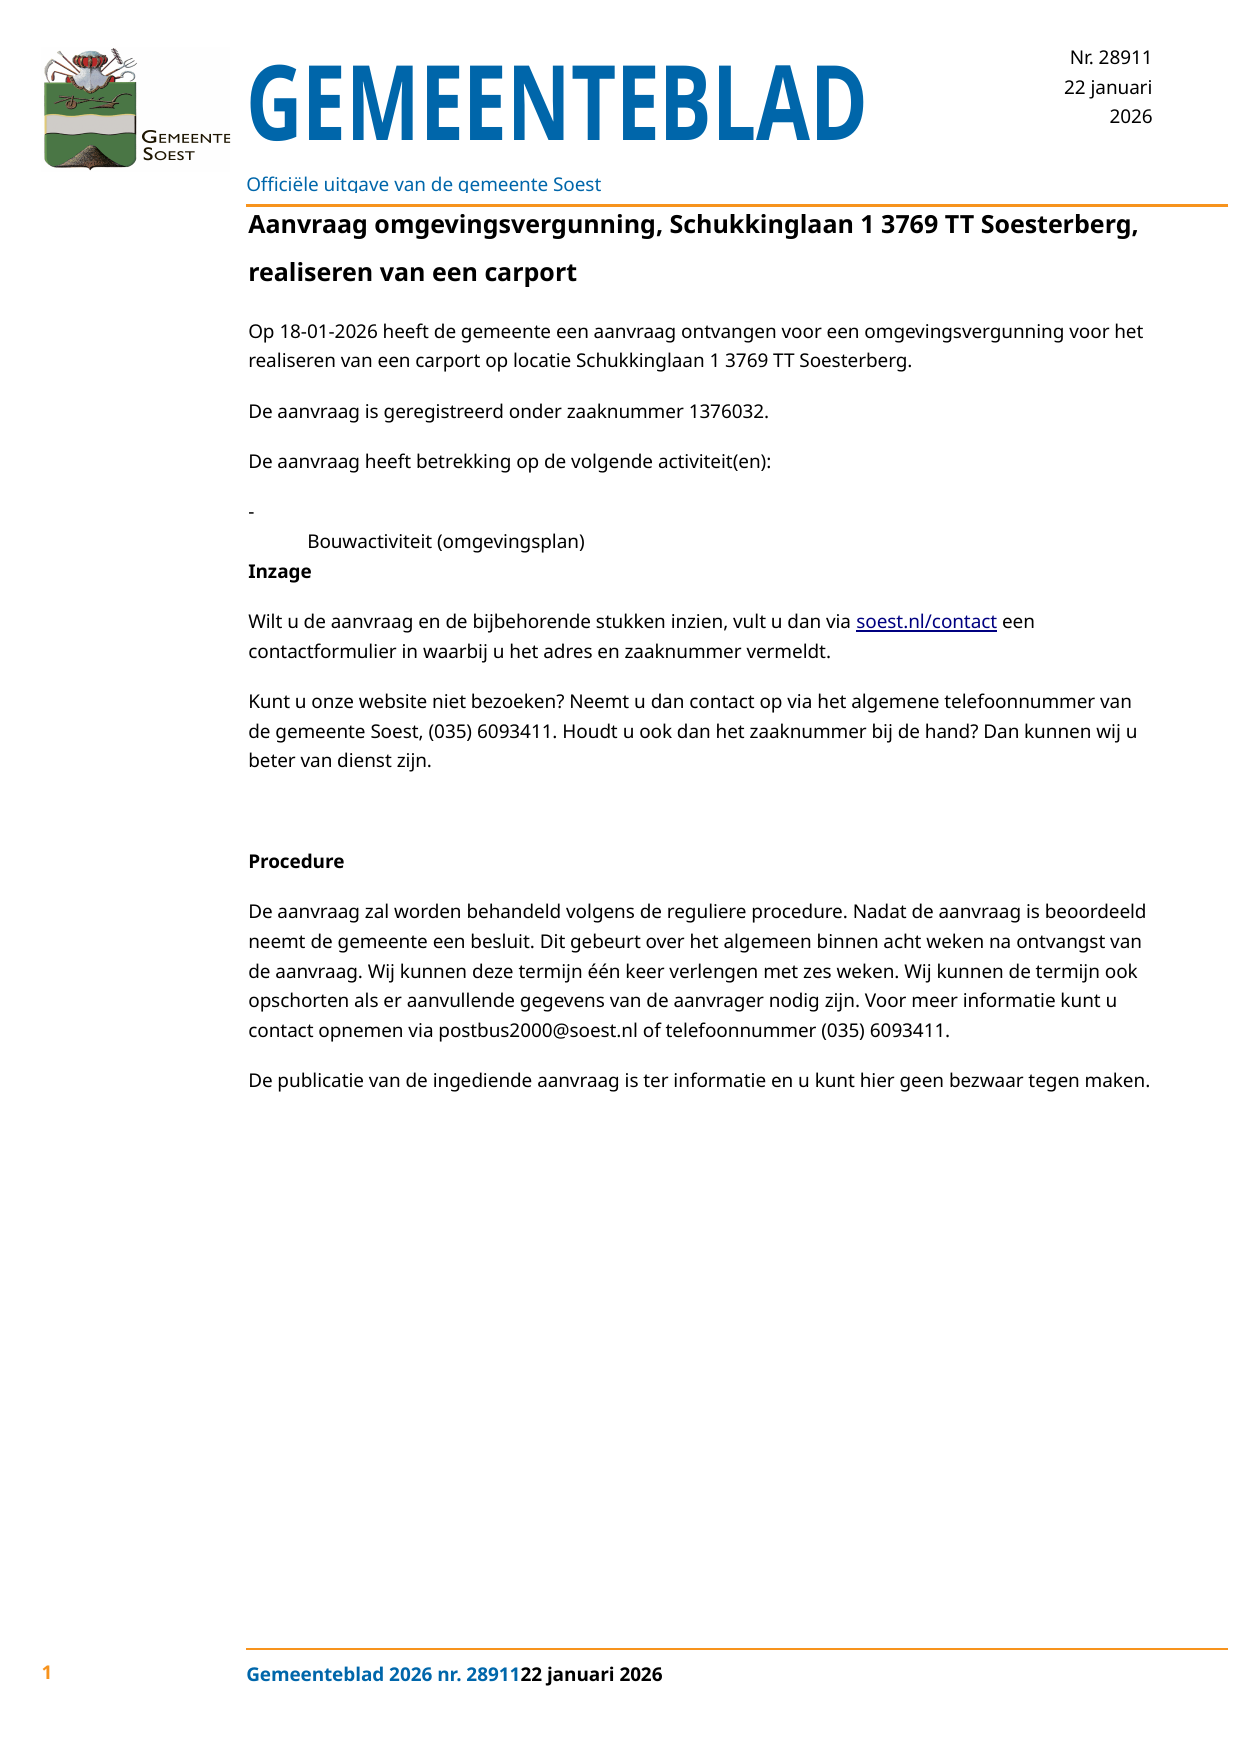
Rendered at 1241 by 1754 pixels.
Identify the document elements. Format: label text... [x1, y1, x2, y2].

picture [41, 47, 231, 172]
text De aanvraag zal worden behandeld volgens de reguliere procedure. Nadat de aanvraag is beoordeeld neemt de gemeente een besluit. Dit gebeurt over het algemeen binnen acht weken na ontvangst van de aanvraag. Wij kunnen deze termijn één keer verlengen met zes weken. Wij kunnen de termijn ook opschorten als er aanvullende gegevens van de aanvrager nodig zijn. Voor meer informatie kunt u contact opnemen via postbus2000@soest.nl of telefoonnummer (035) 6093411. [248, 899, 1152, 1043]
list Bouwactiviteit (omgevingsplan) [248, 528, 1152, 554]
text De aanvraag heeft betrekking op de volgende activiteit(en): [248, 448, 1152, 474]
text Aanvraag omgevingsvergunning, Schukkinglaan 1 3769 TT Soesterberg, realiseren van een carport [248, 207, 1152, 288]
text Kunt u onze website niet bezoeken? Neemt u dan contact op via het algemene telefoonnummer van de gemeente Soest, (035) 6093411. Houdt u ook dan het zaaknummer bij de hand? Dan kunnen wij u beter van dienst zijn. [248, 688, 1152, 773]
text Procedure [248, 848, 1152, 874]
text Wilt u de aanvraag en de bijbehorende stukken inzien, vult u dan via soest.nl/contact een contactformulier in waarbij u het adres en zaaknummer vermeldt. [248, 608, 1152, 664]
text De aanvraag is geregistreerd onder zaaknummer 1376032. [248, 398, 1152, 424]
text Op 18-01-2026 heeft de gemeente een aanvraag ontvangen voor een omgevingsvergunning voor het realiseren van een carport op locatie Schukkinglaan 1 3769 TT Soesterberg. [248, 318, 1152, 373]
text De publicatie van de ingediende aanvraag is ter informatie en u kunt hier geen bezwaar tegen maken. [248, 1067, 1152, 1093]
text Inzage [248, 558, 1152, 584]
